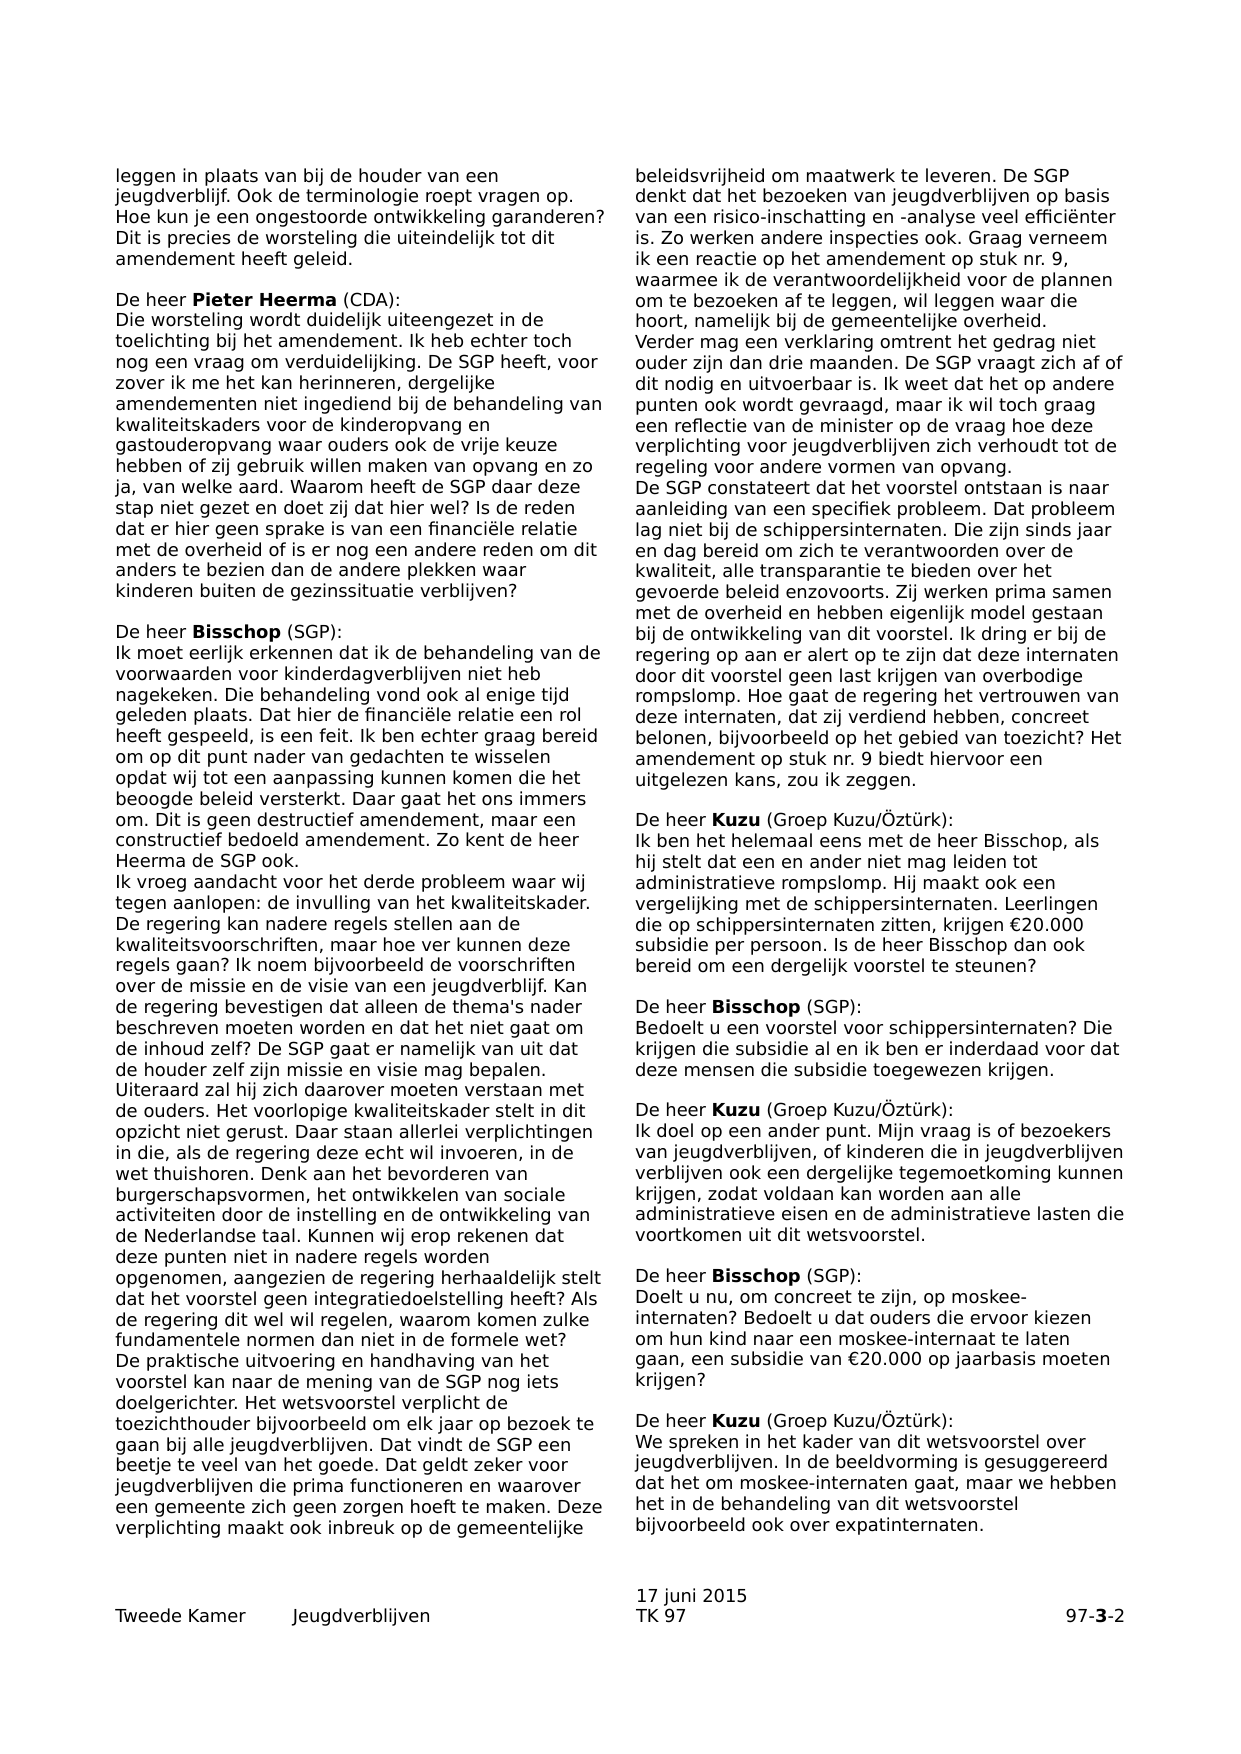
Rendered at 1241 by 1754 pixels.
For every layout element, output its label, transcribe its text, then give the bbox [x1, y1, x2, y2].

text De heer Bisschop (SGP): [635, 1266, 1125, 1287]
text Ik doel op een ander punt. Mijn vraag is of bezoekers van jeugdverblijven, of kinderen die in jeugdverblijven verblijven ook een dergelijke tegemoetkoming kunnen krijgen, zodat voldaan kan worden aan alle administratieve eisen en de administratieve lasten die voortkomen uit dit wetsvoorstel. [635, 1121, 1125, 1246]
text Ik moet eerlijk erkennen dat ik de behandeling van de voorwaarden voor kinderdagverblijven niet heb nagekeken. Die behandeling vond ook al enige tijd geleden plaats. Dat hier de financiële relatie een rol heeft gespeeld, is een feit. Ik ben echter graag bereid om op dit punt nader van gedachten te wisselen opdat wij tot een aanpassing kunnen komen die het beoogde beleid versterkt. Daar gaat het ons immers om. Dit is geen destructief amendement, maar een constructief bedoeld amendement. Zo kent de heer Heerma de SGP ook. [115, 643, 605, 872]
text De heer Pieter Heerma (CDA): [115, 289, 605, 310]
text Bedoelt u een voorstel voor schippersinternaten? Die krijgen die subsidie al en ik ben er inderdaad voor dat deze mensen die subsidie toegewezen krijgen. [635, 1018, 1125, 1080]
text De heer Bisschop (SGP): [635, 997, 1125, 1018]
text Verder mag een verklaring omtrent het gedrag niet ouder zijn dan drie maanden. De SGP vraagt zich af of dit nodig en uitvoerbaar is. Ik weet dat het op andere punten ook wordt gevraagd, maar ik wil toch graag een reflectie van de minister op de vraag hoe deze verplichting voor jeugdverblijven zich verhoudt tot de regeling voor andere vormen van opvang. [635, 332, 1125, 478]
text De heer Kuzu (Groep Kuzu/Öztürk): [635, 1411, 1125, 1431]
text Ik ben het helemaal eens met de heer Bisschop, als hij stelt dat een en ander niet mag leiden tot administratieve rompslomp. Hij maakt ook een vergelijking met de schippersinternaten. Leerlingen die op schippersinternaten zitten, krijgen €20.000 subsidie per persoon. Is de heer Bisschop dan ook bereid om een dergelijk voorstel te steunen? [635, 831, 1125, 977]
text leggen in plaats van bij de houder van een jeugdverblijf. Ook de terminologie roept vragen op. Hoe kun je een ongestoorde ontwikkeling garanderen? Dit is precies de worsteling die uiteindelijk tot dit amendement heeft geleid. [115, 165, 605, 269]
text De heer Kuzu (Groep Kuzu/Öztürk): [635, 810, 1125, 831]
text De heer Bisschop (SGP): [115, 622, 605, 643]
text beleidsvrijheid om maatwerk te leveren. De SGP denkt dat het bezoeken van jeugdverblijven op basis van een risico-inschatting en -analyse veel efficiënter is. Zo werken andere inspecties ook. Graag verneem ik een reactie op het amendement op stuk nr. 9, waarmee ik de verantwoordelijkheid voor de plannen om te bezoeken af te leggen, wil leggen waar die hoort, namelijk bij de gemeentelijke overheid. [635, 165, 1125, 332]
text De heer Kuzu (Groep Kuzu/Öztürk): [635, 1100, 1125, 1121]
text De SGP constateert dat het voorstel ontstaan is naar aanleiding van een specifiek probleem. Dat probleem lag niet bij de schippersinternaten. Die zijn sinds jaar en dag bereid om zich te verantwoorden over de kwaliteit, alle transparantie te bieden over het gevoerde beleid enzovoorts. Zij werken prima samen met de overheid en hebben eigenlijk model gestaan bij de ontwikkeling van dit voorstel. Ik dring er bij de regering op aan er alert op te zijn dat deze internaten door dit voorstel geen last krijgen van overbodige rompslomp. Hoe gaat de regering het vertrouwen van deze internaten, dat zij verdiend hebben, concreet belonen, bijvoorbeeld op het gebied van toezicht? Het amendement op stuk nr. 9 biedt hiervoor een uitgelezen kans, zou ik zeggen. [635, 478, 1125, 790]
text Ik vroeg aandacht voor het derde probleem waar wij tegen aanlopen: de invulling van het kwaliteitskader. De regering kan nadere regels stellen aan de kwaliteitsvoorschriften, maar hoe ver kunnen deze regels gaan? Ik noem bijvoorbeeld de voorschriften over de missie en de visie van een jeugdverblijf. Kan de regering bevestigen dat alleen de thema's nader beschreven moeten worden en dat het niet gaat om de inhoud zelf? De SGP gaat er namelijk van uit dat de houder zelf zijn missie en visie mag bepalen. Uiteraard zal hij zich daarover moeten verstaan met de ouders. Het voorlopige kwaliteitskader stelt in dit opzicht niet gerust. Daar staan allerlei verplichtingen in die, als de regering deze echt wil invoeren, in de wet thuishoren. Denk aan het bevorderen van burgerschapsvormen, het ontwikkelen van sociale activiteiten door de instelling en de ontwikkeling van de Nederlandse taal. Kunnen wij erop rekenen dat deze punten niet in nadere regels worden opgenomen, aangezien de regering herhaaldelijk stelt dat het voorstel geen integratiedoelstelling heeft? Als de regering dit wel wil regelen, waarom komen zulke fundamentele normen dan niet in de formele wet? [115, 872, 605, 1351]
text Die worsteling wordt duidelijk uiteengezet in de toelichting bij het amendement. Ik heb echter toch nog een vraag om verduidelijking. De SGP heeft, voor zover ik me het kan herinneren, dergelijke amendementen niet ingediend bij de behandeling van kwaliteitskaders voor de kinderopvang en gastouderopvang waar ouders ook de vrije keuze hebben of zij gebruik willen maken van opvang en zo ja, van welke aard. Waarom heeft de SGP daar deze stap niet gezet en doet zij dat hier wel? Is de reden dat er hier geen sprake is van een financiële relatie met de overheid of is er nog een andere reden om dit anders te bezien dan de andere plekken waar kinderen buiten de gezinssituatie verblijven? [115, 310, 605, 602]
text Doelt u nu, om concreet te zijn, op moskee-internaten? Bedoelt u dat ouders die ervoor kiezen om hun kind naar een moskee-internaat te laten gaan, een subsidie van €20.000 op jaarbasis moeten krijgen? [635, 1287, 1125, 1391]
text We spreken in het kader van dit wetsvoorstel over jeugdverblijven. In de beeldvorming is gesuggereerd dat het om moskee-internaten gaat, maar we hebben het in de behandeling van dit wetsvoorstel bijvoorbeeld ook over expatinternaten. [635, 1431, 1125, 1536]
text De praktische uitvoering en handhaving van het voorstel kan naar de mening van de SGP nog iets doelgerichter. Het wetsvoorstel verplicht de toezichthouder bijvoorbeeld om elk jaar op bezoek te gaan bij alle jeugdverblijven. Dat vindt de SGP een beetje te veel van het goede. Dat geldt zeker voor jeugdverblijven die prima functioneren en waarover een gemeente zich geen zorgen hoeft te maken. Deze verplichting maakt ook inbreuk op de gemeentelijke [115, 1351, 605, 1538]
